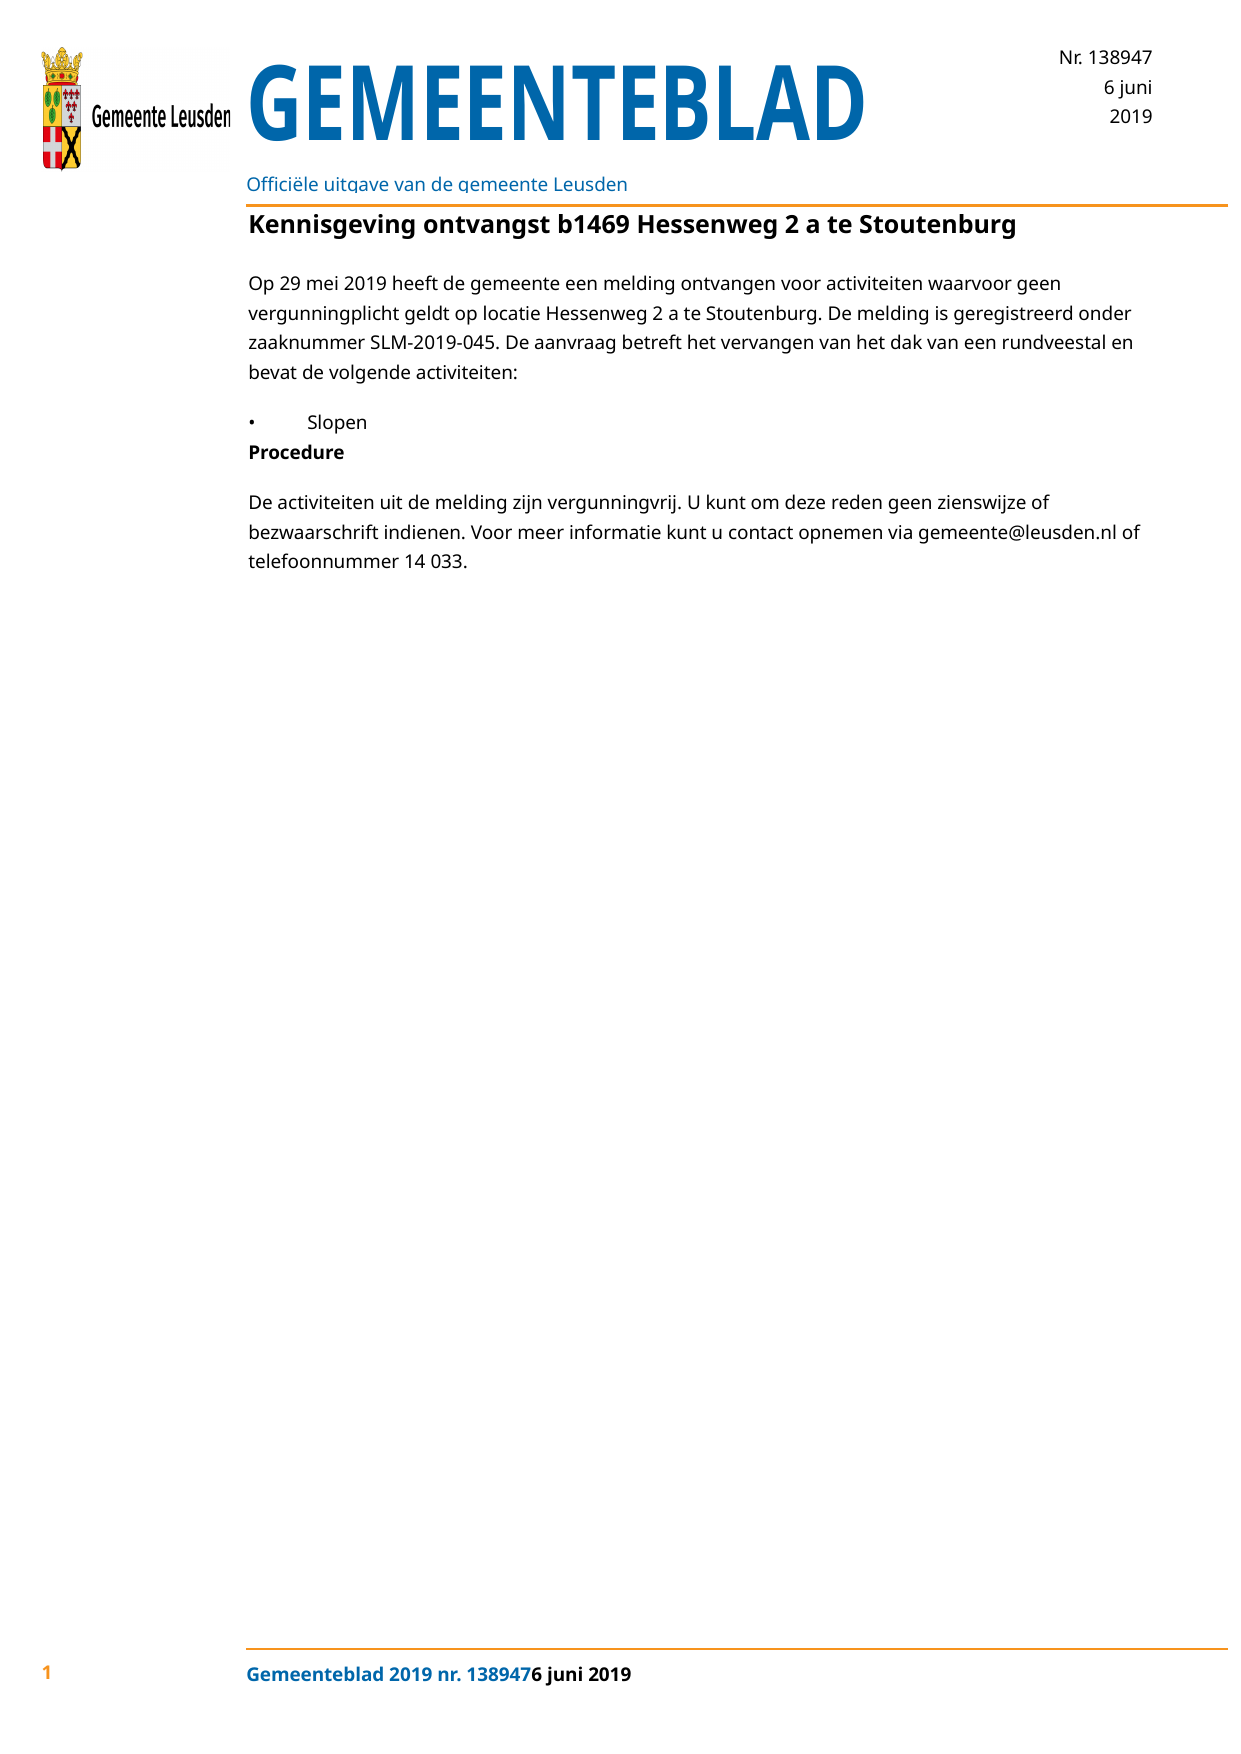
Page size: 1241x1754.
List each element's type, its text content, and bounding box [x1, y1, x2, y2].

text Procedure [248, 439, 1152, 465]
text Op 29 mei 2019 heeft de gemeente een melding ontvangen voor activiteiten waarvoor geen vergunningplicht geldt op locatie Hessenweg 2 a te Stoutenburg. De melding is geregistreerd onder zaaknummer SLM-2019-045. De aanvraag betreft het vervangen van het dak van een rundveestal en bevat de volgende activiteiten: [248, 270, 1152, 385]
text Kennisgeving ontvangst b1469 Hessenweg 2 a te Stoutenburg [248, 207, 1152, 241]
picture [41, 47, 231, 172]
text De activiteiten uit de melding zijn vergunningvrij. U kunt om deze reden geen zienswijze of bezwaarschrift indienen. Voor meer informatie kunt u contact opnemen via gemeente@leusden.nl of telefoonnummer 14 033. [248, 489, 1152, 574]
list Slopen [248, 409, 1152, 435]
